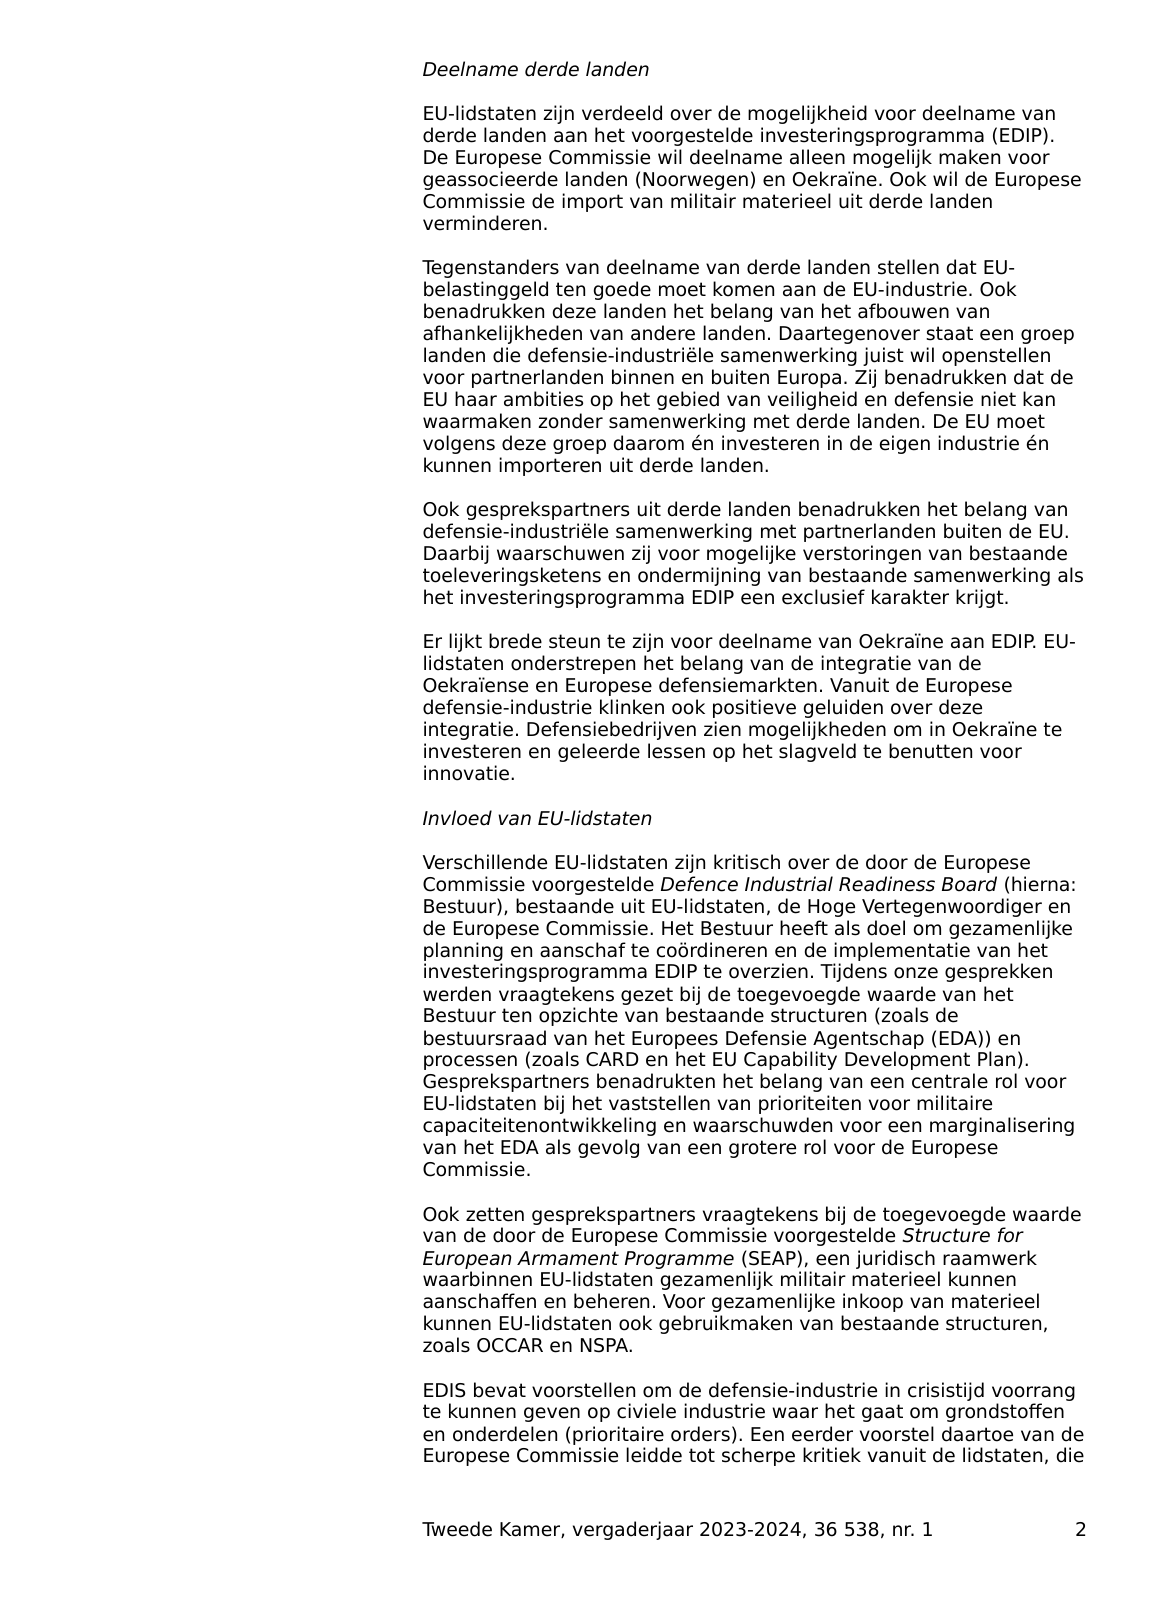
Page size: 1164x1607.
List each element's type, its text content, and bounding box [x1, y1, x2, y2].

text EDIS bevat voorstellen om de defensie-industrie in crisistijd voorrang te kunnen geven op civiele industrie waar het gaat om grondstoffen en onderdelen (prioritaire orders). Een eerder voorstel daartoe van de Europese Commissie leidde tot scherpe kritiek vanuit de lidstaten, die [422, 1379, 1087, 1467]
subtitle Invloed van EU-lidstaten [422, 807, 1087, 829]
text Er lijkt brede steun te zijn voor deelname van Oekraïne aan EDIP. EU-lidstaten onderstrepen het belang van de integratie van de Oekraïense en Europese defensiemarkten. Vanuit de Europese defensie-industrie klinken ook positieve geluiden over deze integratie. Defensiebedrijven zien mogelijkheden om in Oekraïne te investeren en geleerde lessen op het slagveld te benutten voor innovatie. [422, 631, 1087, 785]
text Ook zetten gesprekspartners vraagtekens bij de toegevoegde waarde van de door de Europese Commissie voorgestelde Structure for European Armament Programme (SEAP), een juridisch raamwerk waarbinnen EU-lidstaten gezamenlijk militair materieel kunnen aanschaffen en beheren. Voor gezamenlijke inkoop van materieel kunnen EU-lidstaten ook gebruikmaken van bestaande structuren, zoals OCCAR en NSPA. [422, 1203, 1087, 1357]
text Verschillende EU-lidstaten zijn kritisch over de door de Europese Commissie voorgestelde Defence Industrial Readiness Board (hierna: Bestuur), bestaande uit EU-lidstaten, de Hoge Vertegenwoordiger en de Europese Commissie. Het Bestuur heeft als doel om gezamenlijke planning en aanschaf te coördineren en de implementatie van het investeringsprogramma EDIP te overzien. Tijdens onze gesprekken werden vraagtekens gezet bij de toegevoegde waarde van het Bestuur ten opzichte van bestaande structuren (zoals de bestuursraad van het Europees Defensie Agentschap (EDA)) en processen (zoals CARD en het EU Capability Development Plan). Gesprekspartners benadrukten het belang van een centrale rol voor EU-lidstaten bij het vaststellen van prioriteiten voor militaire capaciteitenontwikkeling en waarschuwden voor een marginalisering van het EDA als gevolg van een grotere rol voor de Europese Commissie. [422, 852, 1087, 1181]
text Ook gesprekspartners uit derde landen benadrukken het belang van defensie-industriële samenwerking met partnerlanden buiten de EU. Daarbij waarschuwen zij voor mogelijke verstoringen van bestaande toeleveringsketens en ondermijning van bestaande samenwerking als het investeringsprogramma EDIP een exclusief karakter krijgt. [422, 499, 1087, 609]
subtitle Deelname derde landen [422, 59, 1087, 81]
text Tegenstanders van deelname van derde landen stellen dat EU-belastinggeld ten goede moet komen aan de EU-industrie. Ook benadrukken deze landen het belang van het afbouwen van afhankelijkheden van andere landen. Daartegenover staat een groep landen die defensie-industriële samenwerking juist wil openstellen voor partnerlanden binnen en buiten Europa. Zij benadrukken dat de EU haar ambities op het gebied van veiligheid en defensie niet kan waarmaken zonder samenwerking met derde landen. De EU moet volgens deze groep daarom én investeren in de eigen industrie én kunnen importeren uit derde landen. [422, 257, 1087, 477]
text EU-lidstaten zijn verdeeld over de mogelijkheid voor deelname van derde landen aan het voorgestelde investeringsprogramma (EDIP). De Europese Commissie wil deelname alleen mogelijk maken voor geassocieerde landen (Noorwegen) en Oekraïne. Ook wil de Europese Commissie de import van militair materieel uit derde landen verminderen. [422, 103, 1087, 235]
